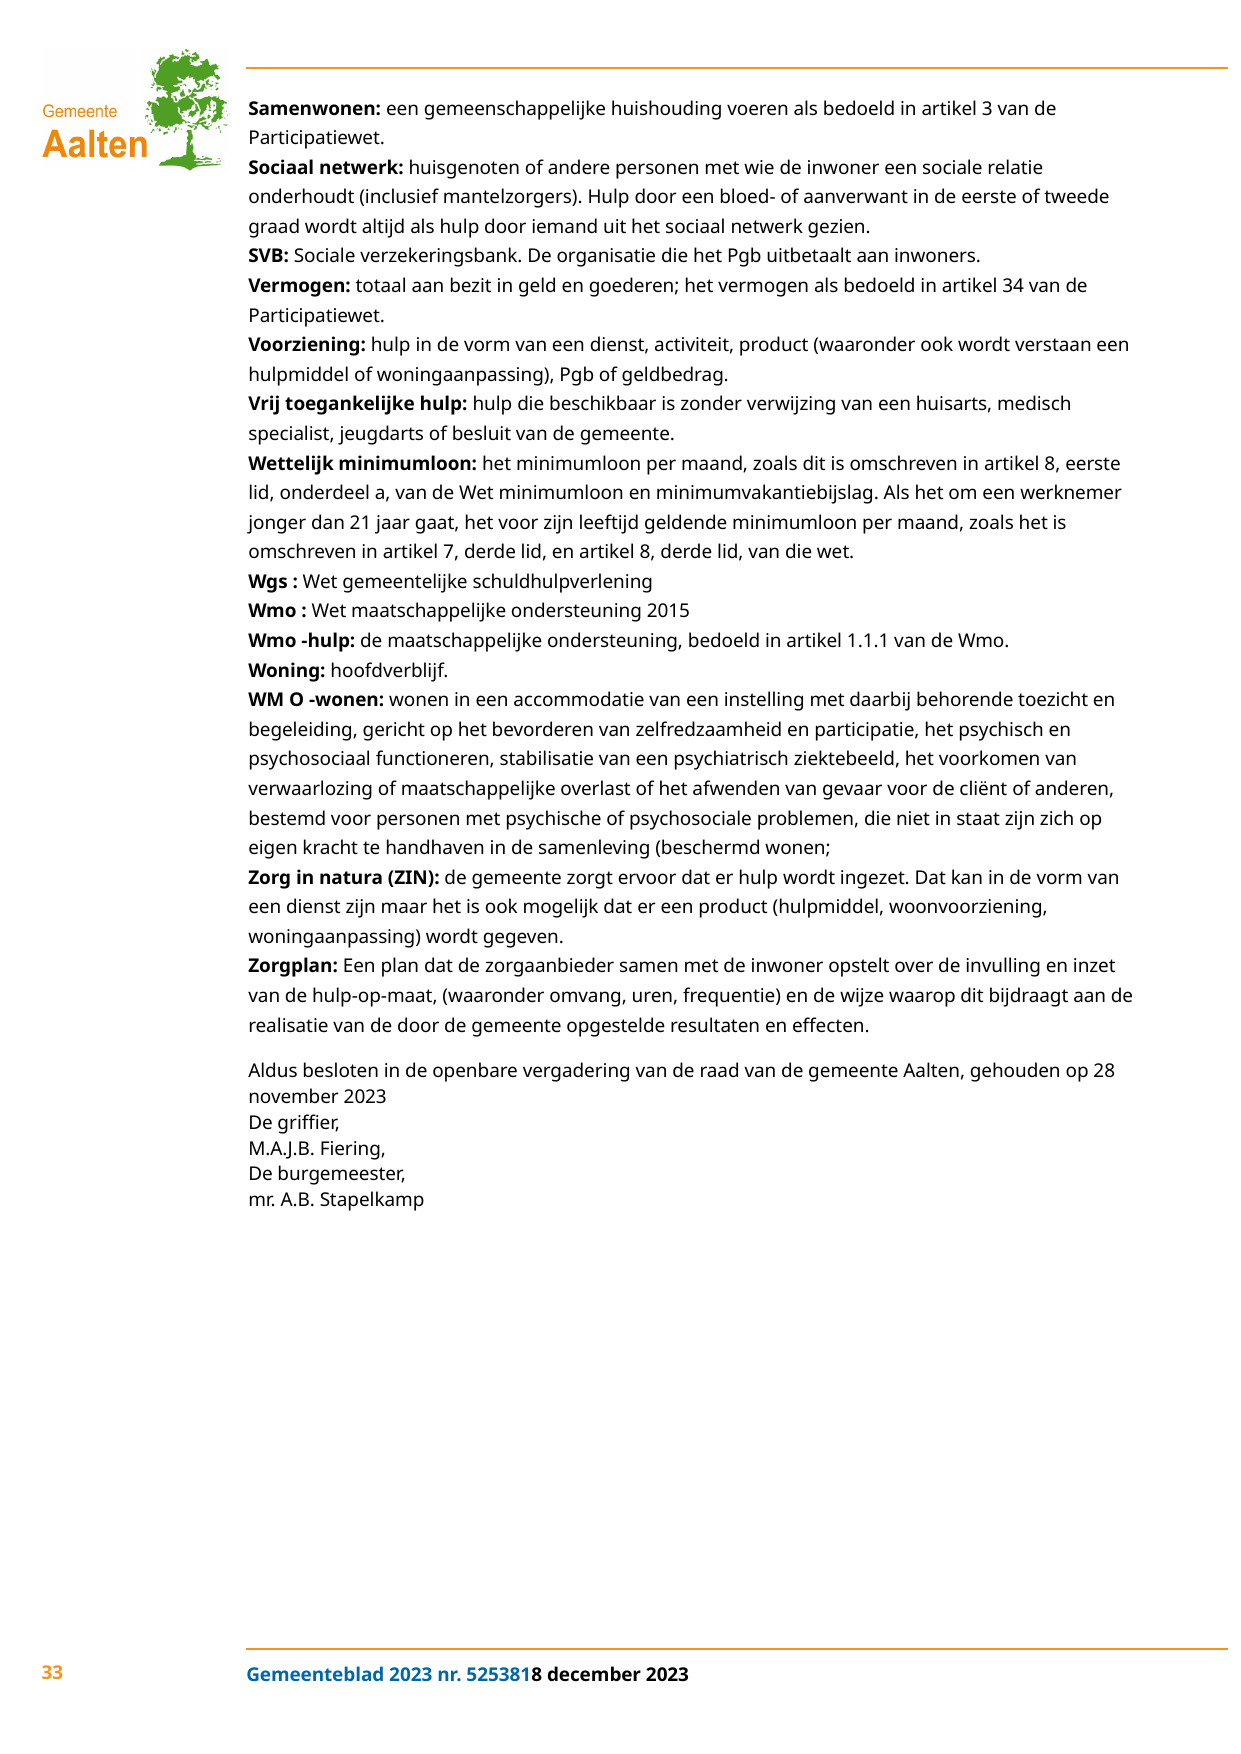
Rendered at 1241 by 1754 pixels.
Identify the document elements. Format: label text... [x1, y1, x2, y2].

text Sociaal netwerk: huisgenoten of andere personen met wie de inwoner een sociale relatie onderhoudt (inclusief mantelzorgers). Hulp door een bloed- of aanverwant in de eerste of tweede graad wordt altijd als hulp door iemand uit het sociaal netwerk gezien. [248, 154, 1152, 239]
picture [41, 47, 231, 172]
text Vermogen: totaal aan bezit in geld en goederen; het vermogen als bedoeld in artikel 34 van de Participatiewet. [248, 272, 1152, 328]
text Wmo : Wet maatschappelijke ondersteuning 2015 [248, 598, 1152, 623]
text De griffier, [248, 1109, 1152, 1135]
text Zorg in natura (ZIN): de gemeente zorgt ervoor dat er hulp wordt ingezet. Dat kan in de vorm van een dienst zijn maar het is ook mogelijk dat er een product (hulpmiddel, woonvoorziening, woningaanpassing) wordt gegeven. [248, 864, 1152, 949]
text Zorgplan: Een plan dat de zorgaanbieder samen met de inwoner opstelt over de invulling en inzet van de hulp-op-maat, (waaronder omvang, uren, frequentie) en de wijze waarop dit bijdraagt aan de realisatie van de door de gemeente opgestelde resultaten en effecten. [248, 953, 1152, 1038]
text Woning: hoofdverblijf. [248, 657, 1152, 683]
text Aldus besloten in de openbare vergadering van de raad van de gemeente Aalten, gehouden op 28 november 2023 [248, 1057, 1152, 1109]
text Wmo -hulp: de maatschappelijke ondersteuning, bedoeld in artikel 1.1.1 van de Wmo. [248, 627, 1152, 653]
text mr. A.B. Stapelkamp [248, 1186, 1152, 1212]
text Vrij toegankelijke hulp: hulp die beschikbaar is zonder verwijzing van een huisarts, medisch specialist, jeugdarts of besluit van de gemeente. [248, 391, 1152, 446]
text M.A.J.B. Fiering, [248, 1135, 1152, 1160]
text Samenwonen: een gemeenschappelijke huishouding voeren als bedoeld in artikel 3 van de Participatiewet. [248, 95, 1152, 150]
text Voorziening: hulp in de vorm van een dienst, activiteit, product (waaronder ook wordt verstaan een hulpmiddel of woningaanpassing), Pgb of geldbedrag. [248, 331, 1152, 387]
text Wettelijk minimumloon: het minimumloon per maand, zoals dit is omschreven in artikel 8, eerste lid, onderdeel a, van de Wet minimumloon en minimumvakantiebijslag. Als het om een werknemer jonger dan 21 jaar gaat, het voor zijn leeftijd geldende minimumloon per maand, zoals het is omschreven in artikel 7, derde lid, en artikel 8, derde lid, van die wet. [248, 450, 1152, 564]
text Wgs : Wet gemeentelijke schuldhulpverlening [248, 568, 1152, 594]
text SVB: Sociale verzekeringsbank. De organisatie die het Pgb uitbetaalt aan inwoners. [248, 243, 1152, 268]
text De burgemeester, [248, 1160, 1152, 1186]
text WM O -wonen: wonen in een accommodatie van een instelling met daarbij behorende toezicht en begeleiding, gericht op het bevorderen van zelfredzaamheid en participatie, het psychisch en psychosociaal functioneren, stabilisatie van een psychiatrisch ziektebeeld, het voorkomen van verwaarlozing of maatschappelijke overlast of het afwenden van gevaar voor de cliënt of anderen, bestemd voor personen met psychische of psychosociale problemen, die niet in staat zijn zich op eigen kracht te handhaven in de samenleving (beschermd wonen; [248, 686, 1152, 860]
